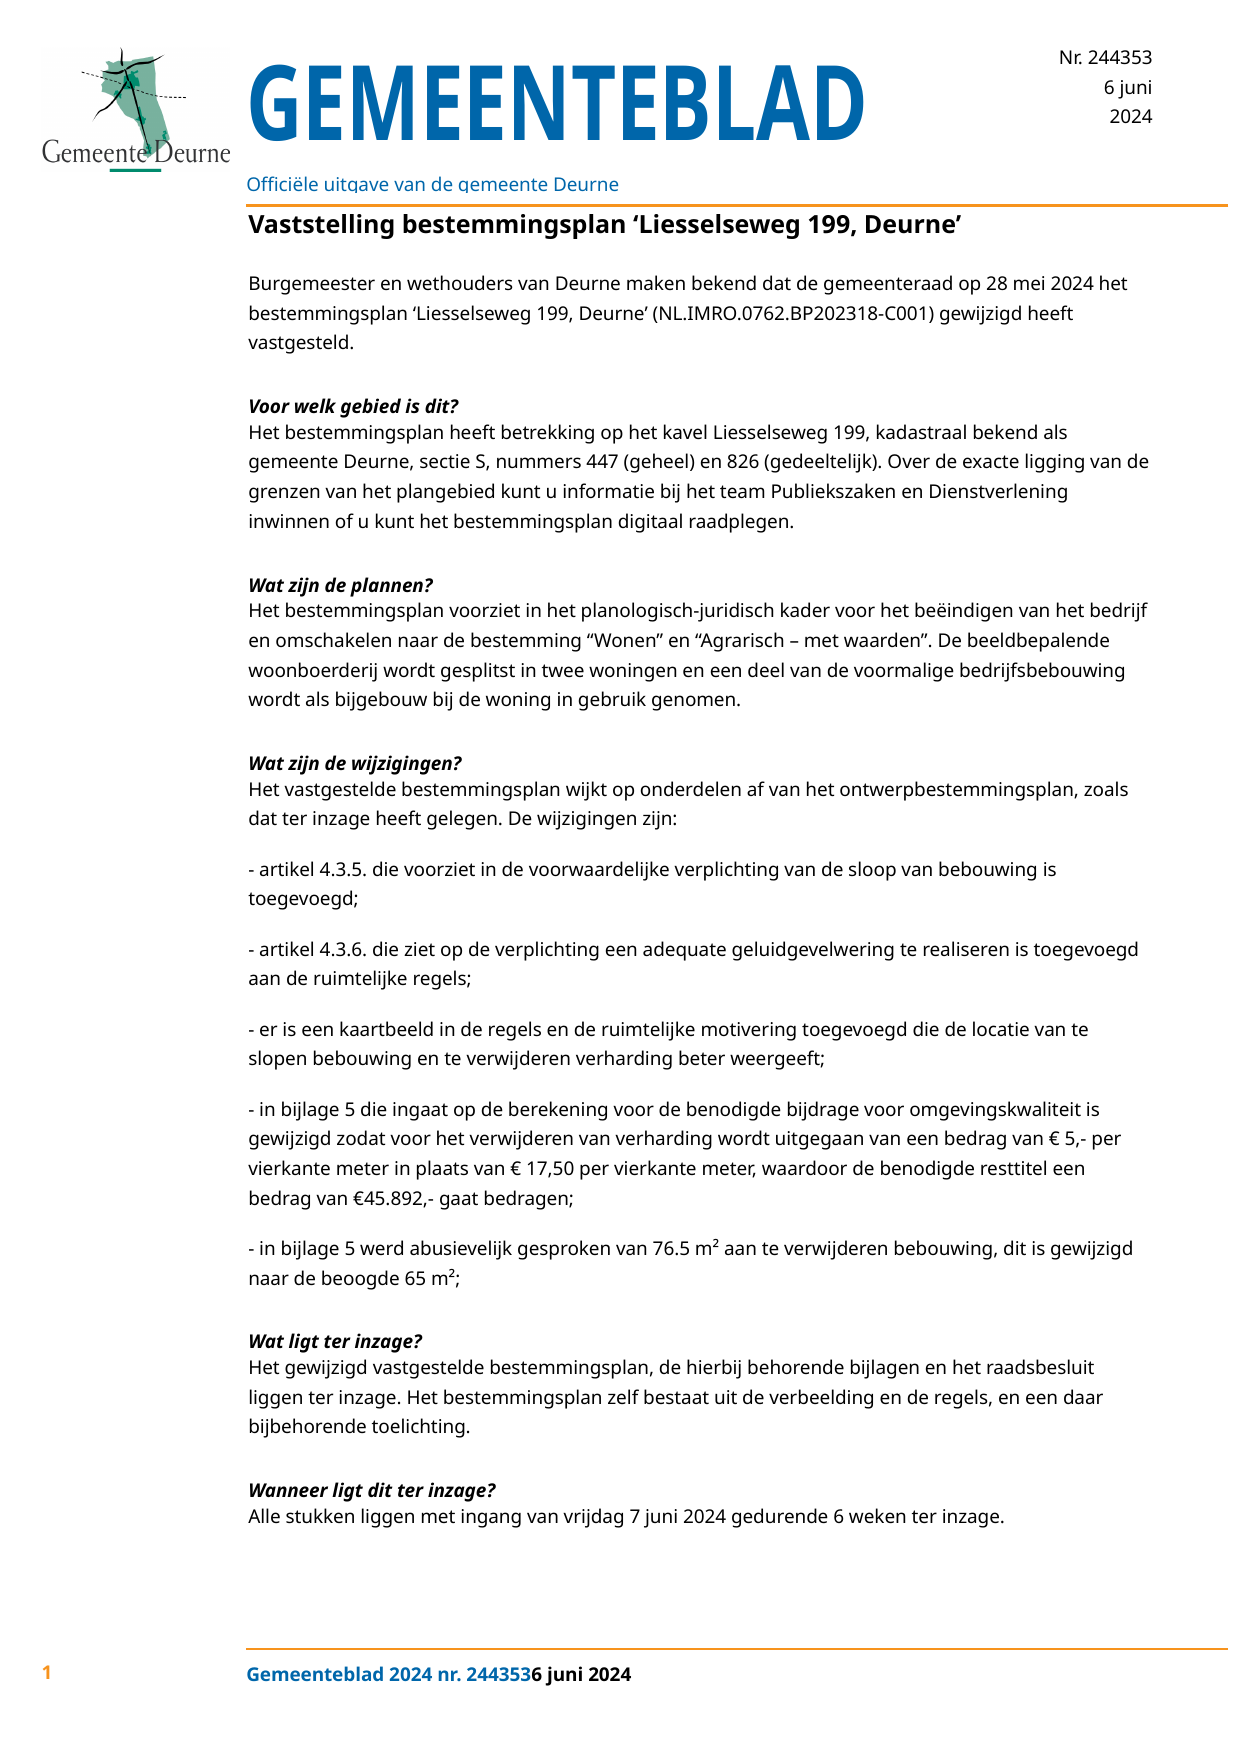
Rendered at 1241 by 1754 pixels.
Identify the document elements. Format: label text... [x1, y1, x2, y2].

text Het bestemmingsplan voorziet in het planologisch-juridisch kader voor het beëindigen van het bedrijf en omschakelen naar de bestemming “Wonen” en “Agrarisch – met waarden”. De beeldbepalende woonboerderij wordt gesplitst in twee woningen en een deel van de voormalige bedrijfsbebouwing wordt als bijgebouw bij de woning in gebruik genomen. [248, 598, 1152, 712]
text Wanneer ligt dit ter inzage? [248, 1478, 1152, 1503]
text - in bijlage 5 werd abusievelijk gesproken van 76.5 m² aan te verwijderen bebouwing, dit is gewijzigd naar de beoogde 65 m²; [248, 1235, 1152, 1291]
text Alle stukken liggen met ingang van vrijdag 7 juni 2024 gedurende 6 weken ter inzage. [248, 1503, 1152, 1529]
picture [41, 47, 231, 172]
text Burgemeester en wethouders van Deurne maken bekend dat de gemeenteraad op 28 mei 2024 het bestemmingsplan ‘Liesselseweg 199, Deurne’ (NL.IMRO.0762.BP202318-C001) gewijzigd heeft vastgesteld. [248, 270, 1152, 355]
text Wat zijn de plannen? [248, 572, 1152, 598]
text Wat zijn de wijzigingen? [248, 750, 1152, 776]
text Vaststelling bestemmingsplan ‘Liesselseweg 199, Deurne’ [248, 207, 1152, 241]
text Het vastgestelde bestemmingsplan wijkt op onderdelen af van het ontwerpbestemmingsplan, zoals dat ter inzage heeft gelegen. De wijzigingen zijn: [248, 776, 1152, 831]
text Wat ligt ter inzage? [248, 1329, 1152, 1354]
text Voor welk gebied is dit? [248, 393, 1152, 419]
text - artikel 4.3.5. die voorziet in de voorwaardelijke verplichting van de sloop van bebouwing is toegevoegd; [248, 856, 1152, 911]
text - in bijlage 5 die ingaat op de berekening voor de benodigde bijdrage voor omgevingskwaliteit is gewijzigd zodat voor het verwijderen van verharding wordt uitgegaan van een bedrag van € 5,- per vierkante meter in plaats van € 17,50 per vierkante meter, waardoor de benodigde resttitel een bedrag van €45.892,- gaat bedragen; [248, 1096, 1152, 1211]
text - artikel 4.3.6. die ziet op de verplichting een adequate geluidgevelwering te realiseren is toegevoegd aan de ruimtelijke regels; [248, 936, 1152, 991]
text - er is een kaartbeeld in de regels en de ruimtelijke motivering toegevoegd die de locatie van te slopen bebouwing en te verwijderen verharding beter weergeeft; [248, 1016, 1152, 1071]
text Het bestemmingsplan heeft betrekking op het kavel Liesselseweg 199, kadastraal bekend als gemeente Deurne, sectie S, nummers 447 (geheel) en 826 (gedeeltelijk). Over de exacte ligging van de grenzen van het plangebied kunt u informatie bij het team Publiekszaken en Dienstverlening inwinnen of u kunt het bestemmingsplan digitaal raadplegen. [248, 419, 1152, 534]
text Het gewijzigd vastgestelde bestemmingsplan, de hierbij behorende bijlagen en het raadsbesluit liggen ter inzage. Het bestemmingsplan zelf bestaat uit de verbeelding en de regels, en een daar bijbehorende toelichting. [248, 1354, 1152, 1439]
